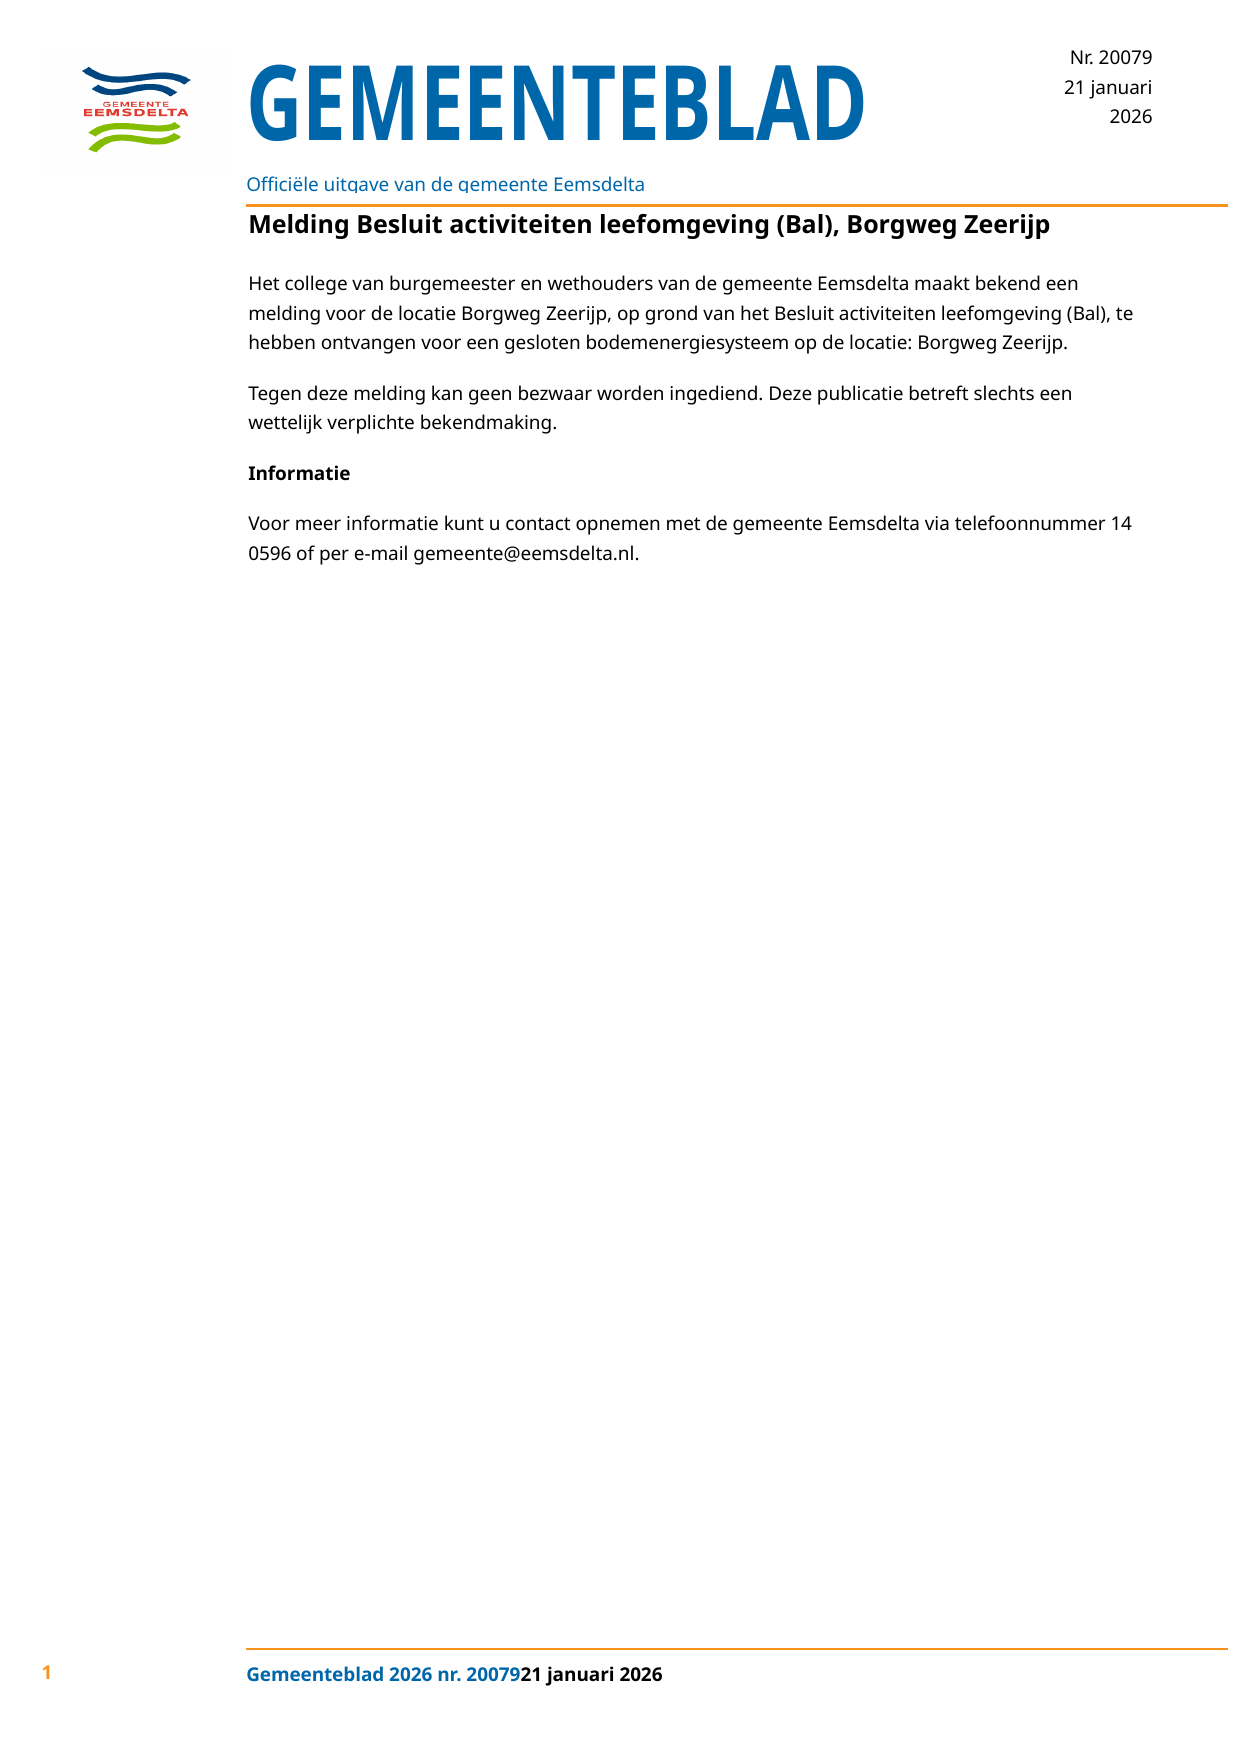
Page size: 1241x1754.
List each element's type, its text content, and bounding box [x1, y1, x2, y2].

text Tegen deze melding kan geen bezwaar worden ingediend. Deze publicatie betreft slechts een wettelijk verplichte bekendmaking. [248, 380, 1152, 435]
text Voor meer informatie kunt u contact opnemen met de gemeente Eemsdelta via telefoonnummer 14 0596 of per e-mail gemeente@eemsdelta.nl. [248, 510, 1152, 566]
picture [41, 47, 231, 172]
text Informatie [248, 460, 1152, 486]
text Melding Besluit activiteiten leefomgeving (Bal), Borgweg Zeerijp [248, 207, 1152, 241]
text Het college van burgemeester en wethouders van de gemeente Eemsdelta maakt bekend een melding voor de locatie Borgweg Zeerijp, op grond van het Besluit activiteiten leefomgeving (Bal), te hebben ontvangen voor een gesloten bodemenergiesysteem op de locatie: Borgweg Zeerijp. [248, 270, 1152, 355]
